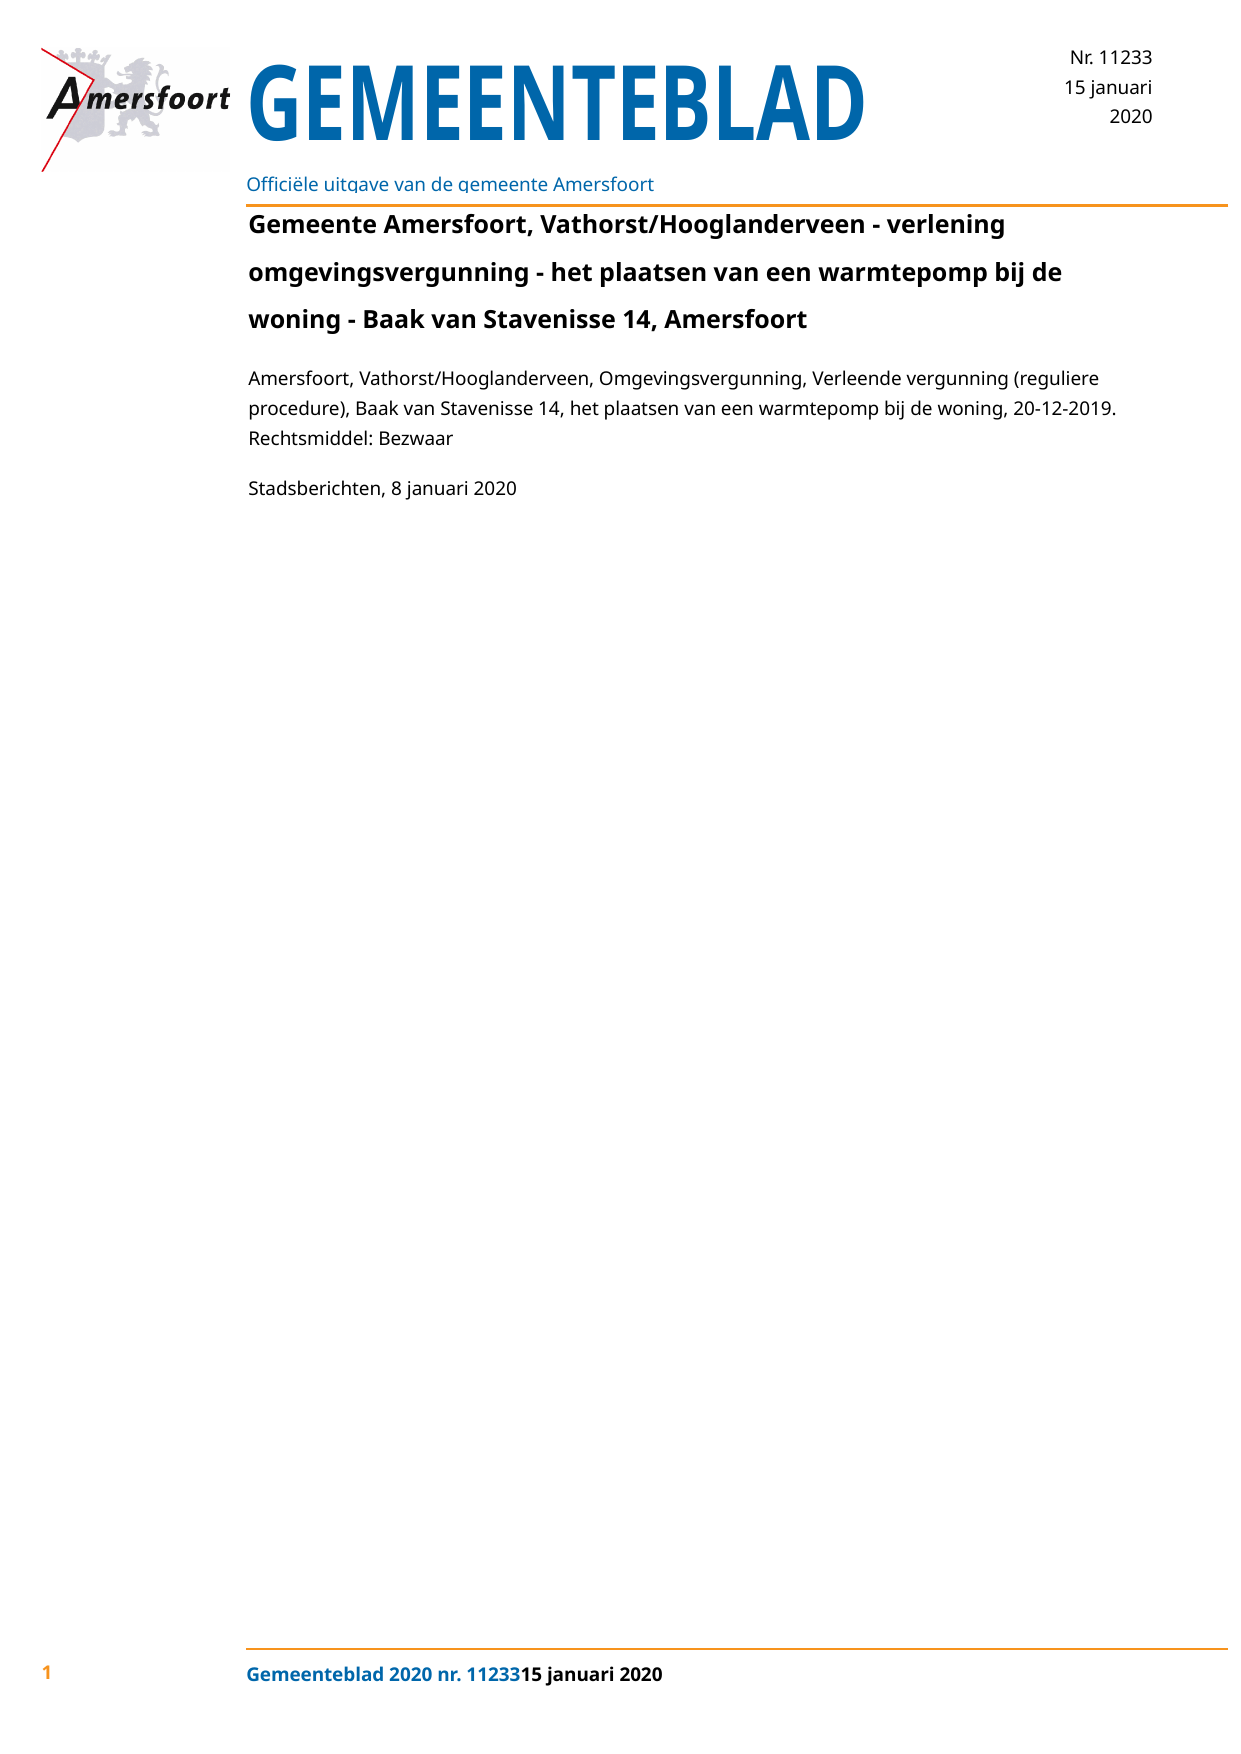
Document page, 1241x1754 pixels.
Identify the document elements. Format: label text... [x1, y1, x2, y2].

text Gemeente Amersfoort, Vathorst/Hooglanderveen - verlening omgevingsvergunning - het plaatsen van een warmtepomp bij de woning - Baak van Stavenisse 14, Amersfoort [248, 207, 1152, 336]
picture [41, 47, 231, 172]
text Stadsberichten, 8 januari 2020 [248, 475, 1152, 501]
text Amersfoort, Vathorst/Hooglanderveen, Omgevingsvergunning, Verleende vergunning (reguliere procedure), Baak van Stavenisse 14, het plaatsen van een warmtepomp bij de woning, 20-12-2019. Rechtsmiddel: Bezwaar [248, 366, 1152, 450]
